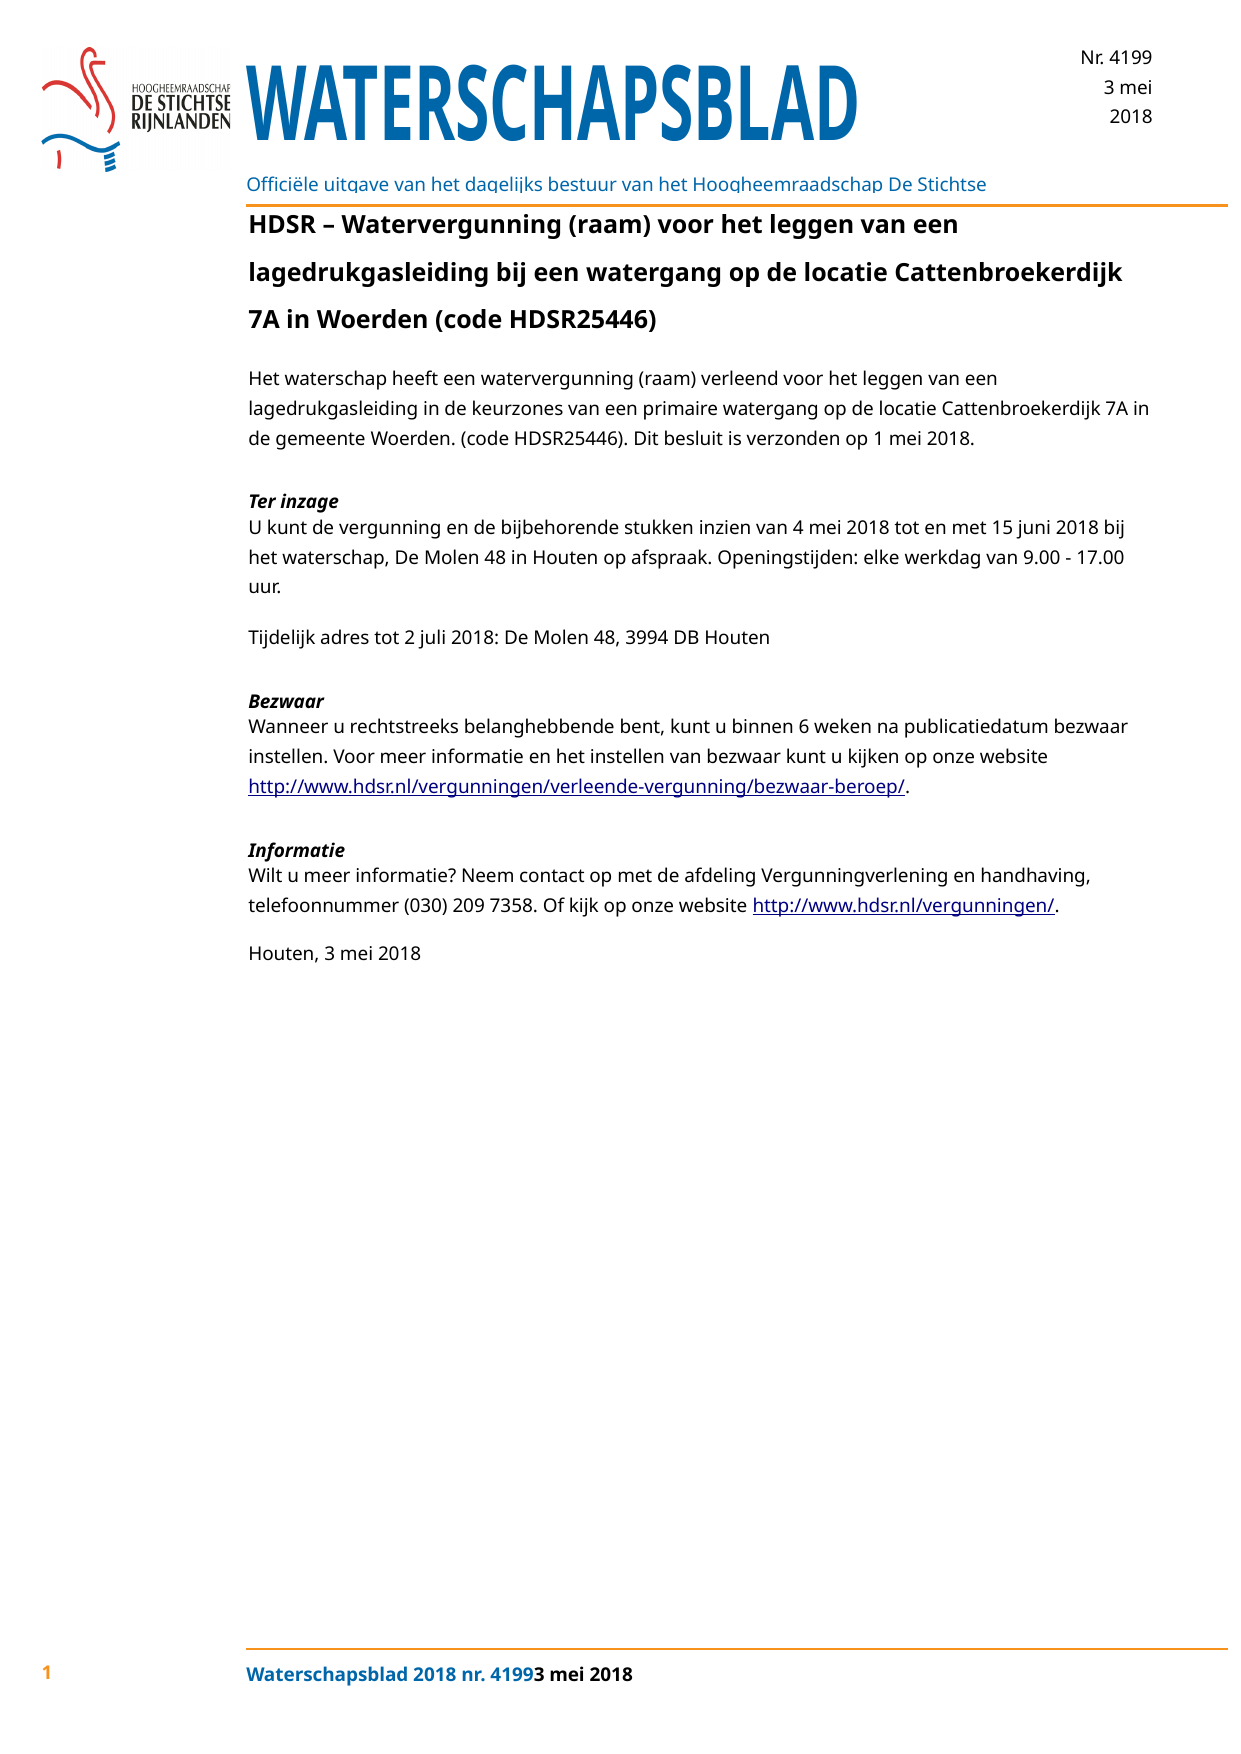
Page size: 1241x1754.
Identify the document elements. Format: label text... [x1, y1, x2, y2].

text Houten, 3 mei 2018 [248, 940, 1152, 966]
text Informatie [248, 837, 1152, 862]
text Bezwaar [248, 688, 1152, 714]
text Tijdelijk adres tot 2 juli 2018: De Molen 48, 3994 DB Houten [248, 624, 1152, 650]
text HDSR – Watervergunning (raam) voor het leggen van een lagedrukgasleiding bij een watergang op de locatie Cattenbroekerdijk 7A in Woerden (code HDSR25446) [248, 207, 1152, 336]
picture [41, 47, 231, 172]
text Het waterschap heeft een watervergunning (raam) verleend voor het leggen van een lagedrukgasleiding in de keurzones van een primaire watergang op de locatie Cattenbroekerdijk 7A in de gemeente Woerden. (code HDSR25446). Dit besluit is verzonden op 1 mei 2018. [248, 366, 1152, 450]
text Wanneer u rechtstreeks belanghebbende bent, kunt u binnen 6 weken na publicatiedatum bezwaar instellen. Voor meer informatie en het instellen van bezwaar kunt u kijken op onze website http://www.hdsr.nl/vergunningen/verleende-vergunning/bezwaar-beroep/. [248, 714, 1152, 798]
text U kunt de vergunning en de bijbehorende stukken inzien van 4 mei 2018 tot en met 15 juni 2018 bij het waterschap, De Molen 48 in Houten op afspraak. Openingstijden: elke werkdag van 9.00 - 17.00 uur. [248, 514, 1152, 599]
text Ter inzage [248, 489, 1152, 514]
text Wilt u meer informatie? Neem contact op met de afdeling Vergunningverlening en handhaving, telefoonnummer (030) 209 7358. Of kijk op onze website http://www.hdsr.nl/vergunningen/. [248, 862, 1152, 918]
